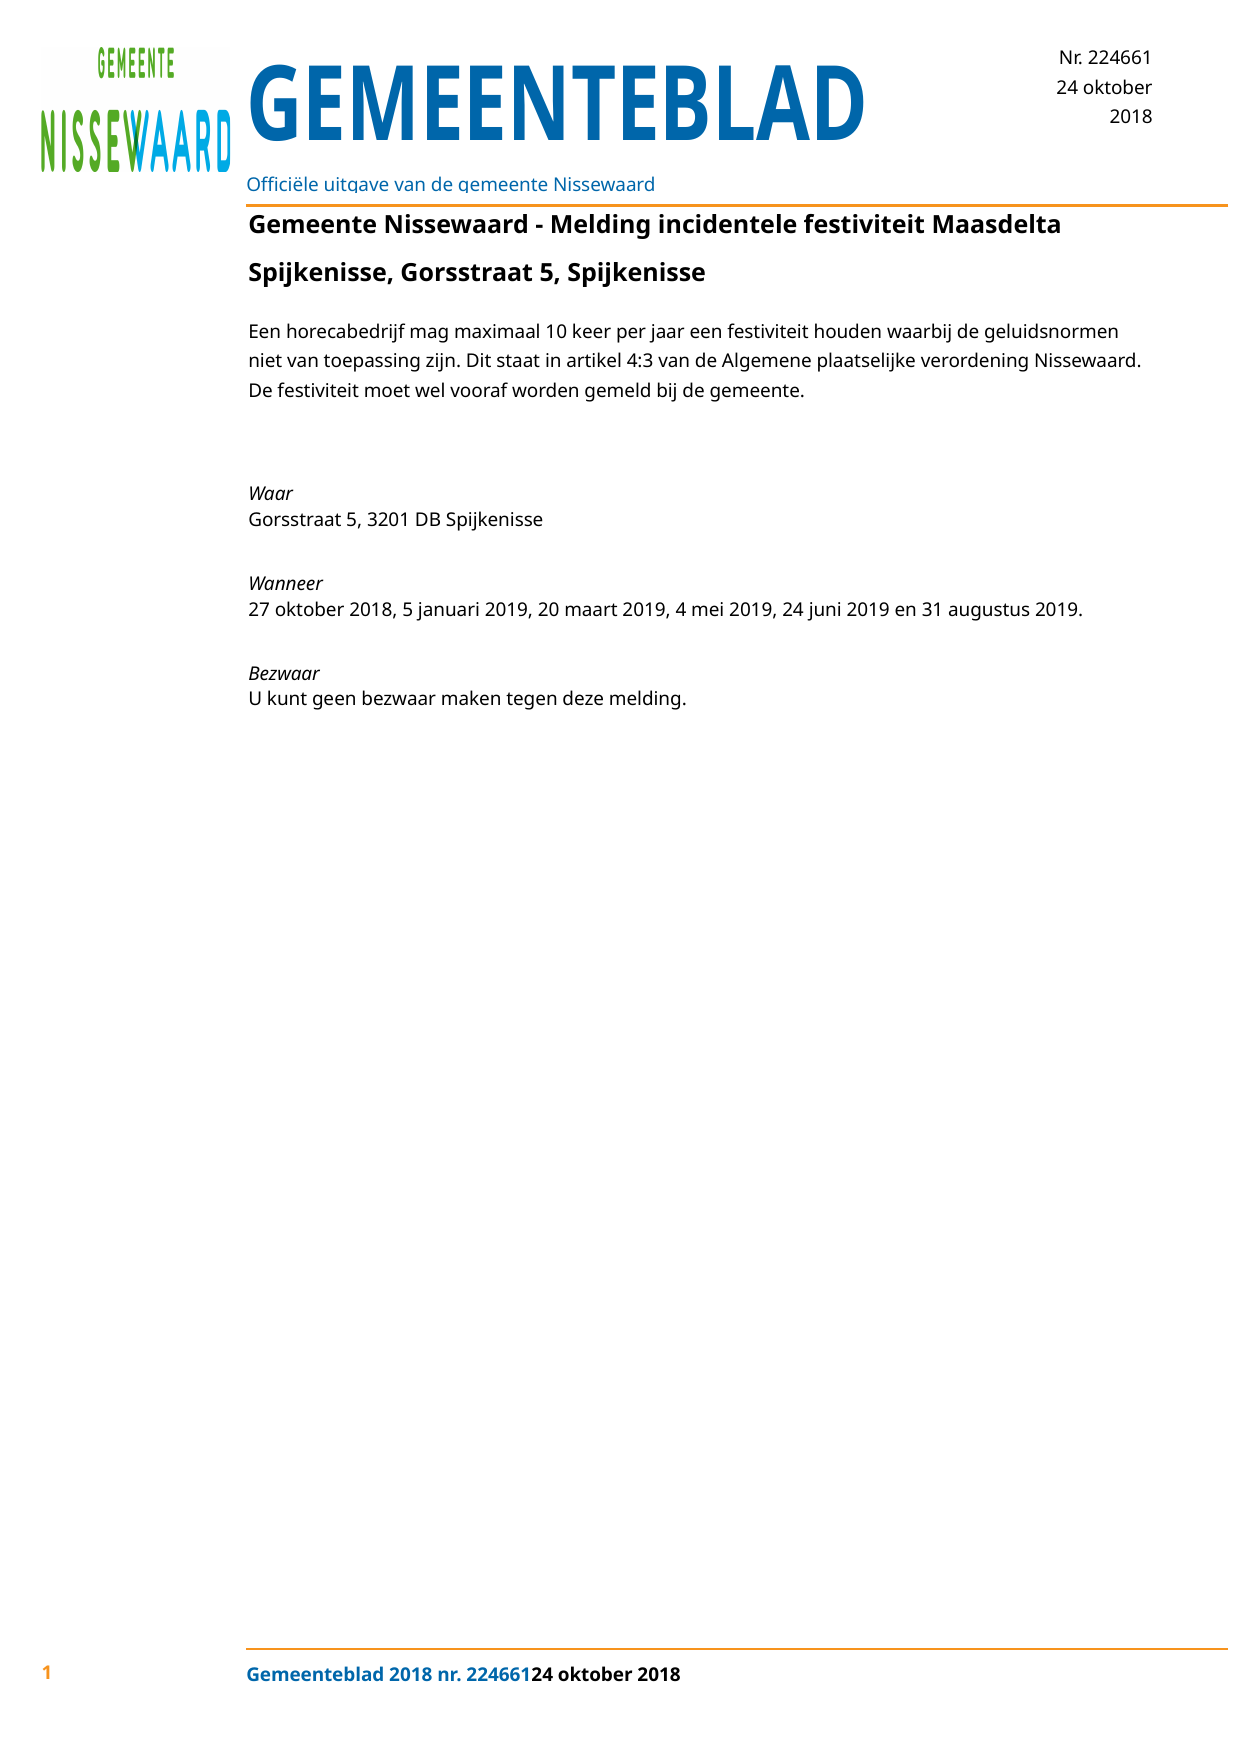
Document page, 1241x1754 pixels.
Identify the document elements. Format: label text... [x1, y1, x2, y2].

text U kunt geen bezwaar maken tegen deze melding. [248, 685, 1152, 711]
picture [222, 122, 227, 160]
text 27 oktober 2018, 5 januari 2019, 20 maart 2019, 4 mei 2019, 24 juni 2019 en 31 augustus 2019. [248, 596, 1152, 621]
text Gemeente Nissewaard - Melding incidentele festiviteit Maasdelta Spijkenisse, Gorsstraat 5, Spijkenisse [248, 207, 1152, 288]
text Waar [248, 480, 1152, 506]
text Een horecabedrijf mag maximaal 10 keer per jaar een festiviteit houden waarbij de geluidsnormen niet van toepassing zijn. Dit staat in artikel 4:3 van de Algemene plaatselijke verordening Nissewaard. De festiviteit moet wel vooraf worden gemeld bij de gemeente. [248, 318, 1152, 403]
text Wanneer [248, 570, 1152, 596]
picture [154, 157, 165, 172]
picture [176, 157, 187, 172]
text Gorsstraat 5, 3201 DB Spijkenisse [248, 506, 1152, 532]
picture [41, 47, 231, 172]
text Bezwaar [248, 660, 1152, 685]
picture [200, 151, 206, 172]
picture [201, 122, 206, 138]
